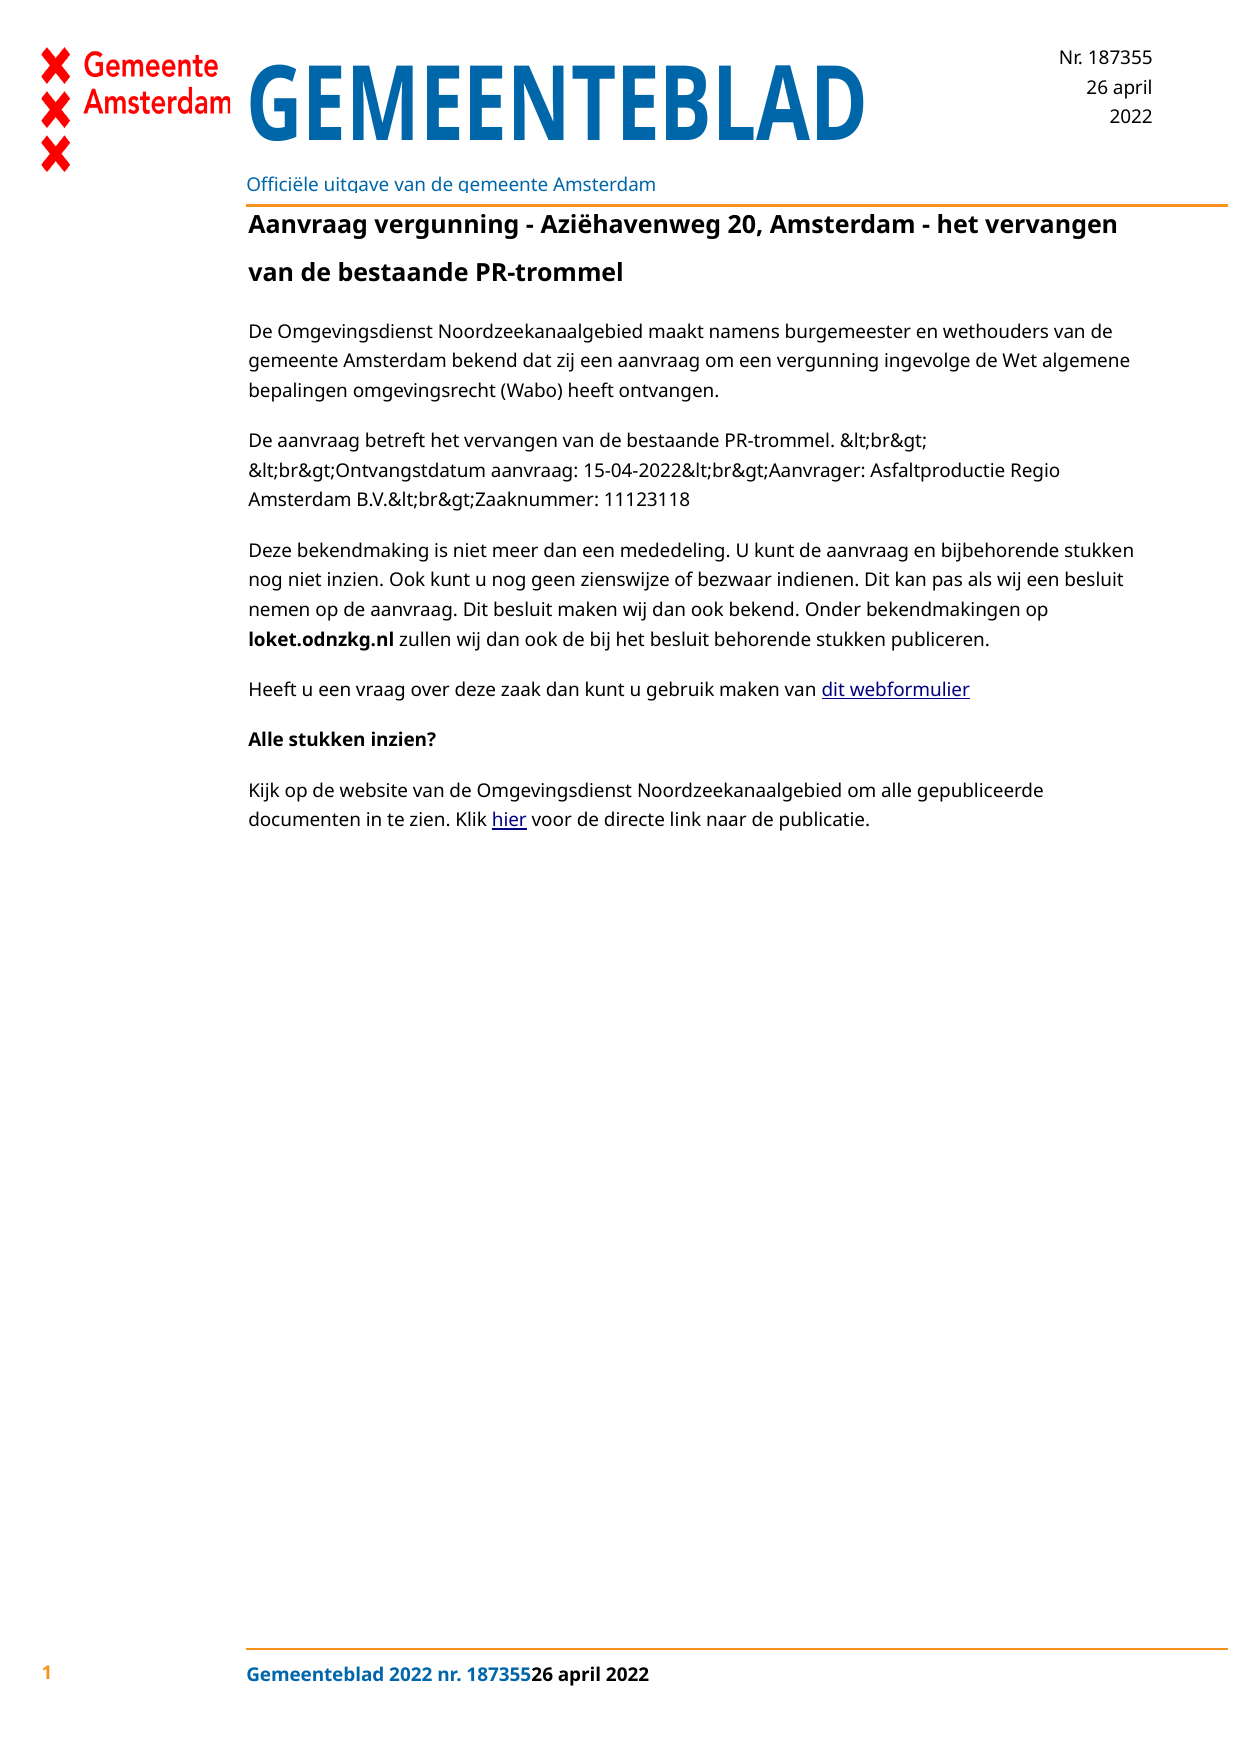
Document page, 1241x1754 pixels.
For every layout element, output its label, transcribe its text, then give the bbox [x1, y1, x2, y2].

text De Omgevingsdienst Noordzeekanaalgebied maakt namens burgemeester en wethouders van de gemeente Amsterdam bekend dat zij een aanvraag om een vergunning ingevolge de Wet algemene bepalingen omgevingsrecht (Wabo) heeft ontvangen. [248, 318, 1152, 403]
text De aanvraag betreft het vervangen van de bestaande PR-trommel. &lt;br&gt; &lt;br&gt;Ontvangstdatum aanvraag: 15-04-2022&lt;br&gt;Aanvrager: Asfaltproductie Regio Amsterdam B.V.&lt;br&gt;Zaaknummer: 11123118 [248, 427, 1152, 512]
picture [41, 47, 231, 172]
text Alle stukken inzien? [248, 727, 1152, 752]
text Kijk op de website van de Omgevingsdienst Noordzeekanaalgebied om alle gepubliceerde documenten in te zien. Klik hier voor de directe link naar de publicatie. [248, 777, 1152, 832]
text Deze bekendmaking is niet meer dan een mededeling. U kunt de aanvraag en bijbehorende stukken nog niet inzien. Ook kunt u nog geen zienswijze of bezwaar indienen. Dit kan pas als wij een besluit nemen op de aanvraag. Dit besluit maken wij dan ook bekend. Onder bekendmakingen op loket.odnzkg.nl zullen wij dan ook de bij het besluit behorende stukken publiceren. [248, 537, 1152, 652]
text Aanvraag vergunning - Aziëhavenweg 20, Amsterdam - het vervangen van de bestaande PR-trommel [248, 207, 1152, 288]
text Heeft u een vraag over deze zaak dan kunt u gebruik maken van dit webformulier [248, 676, 1152, 702]
